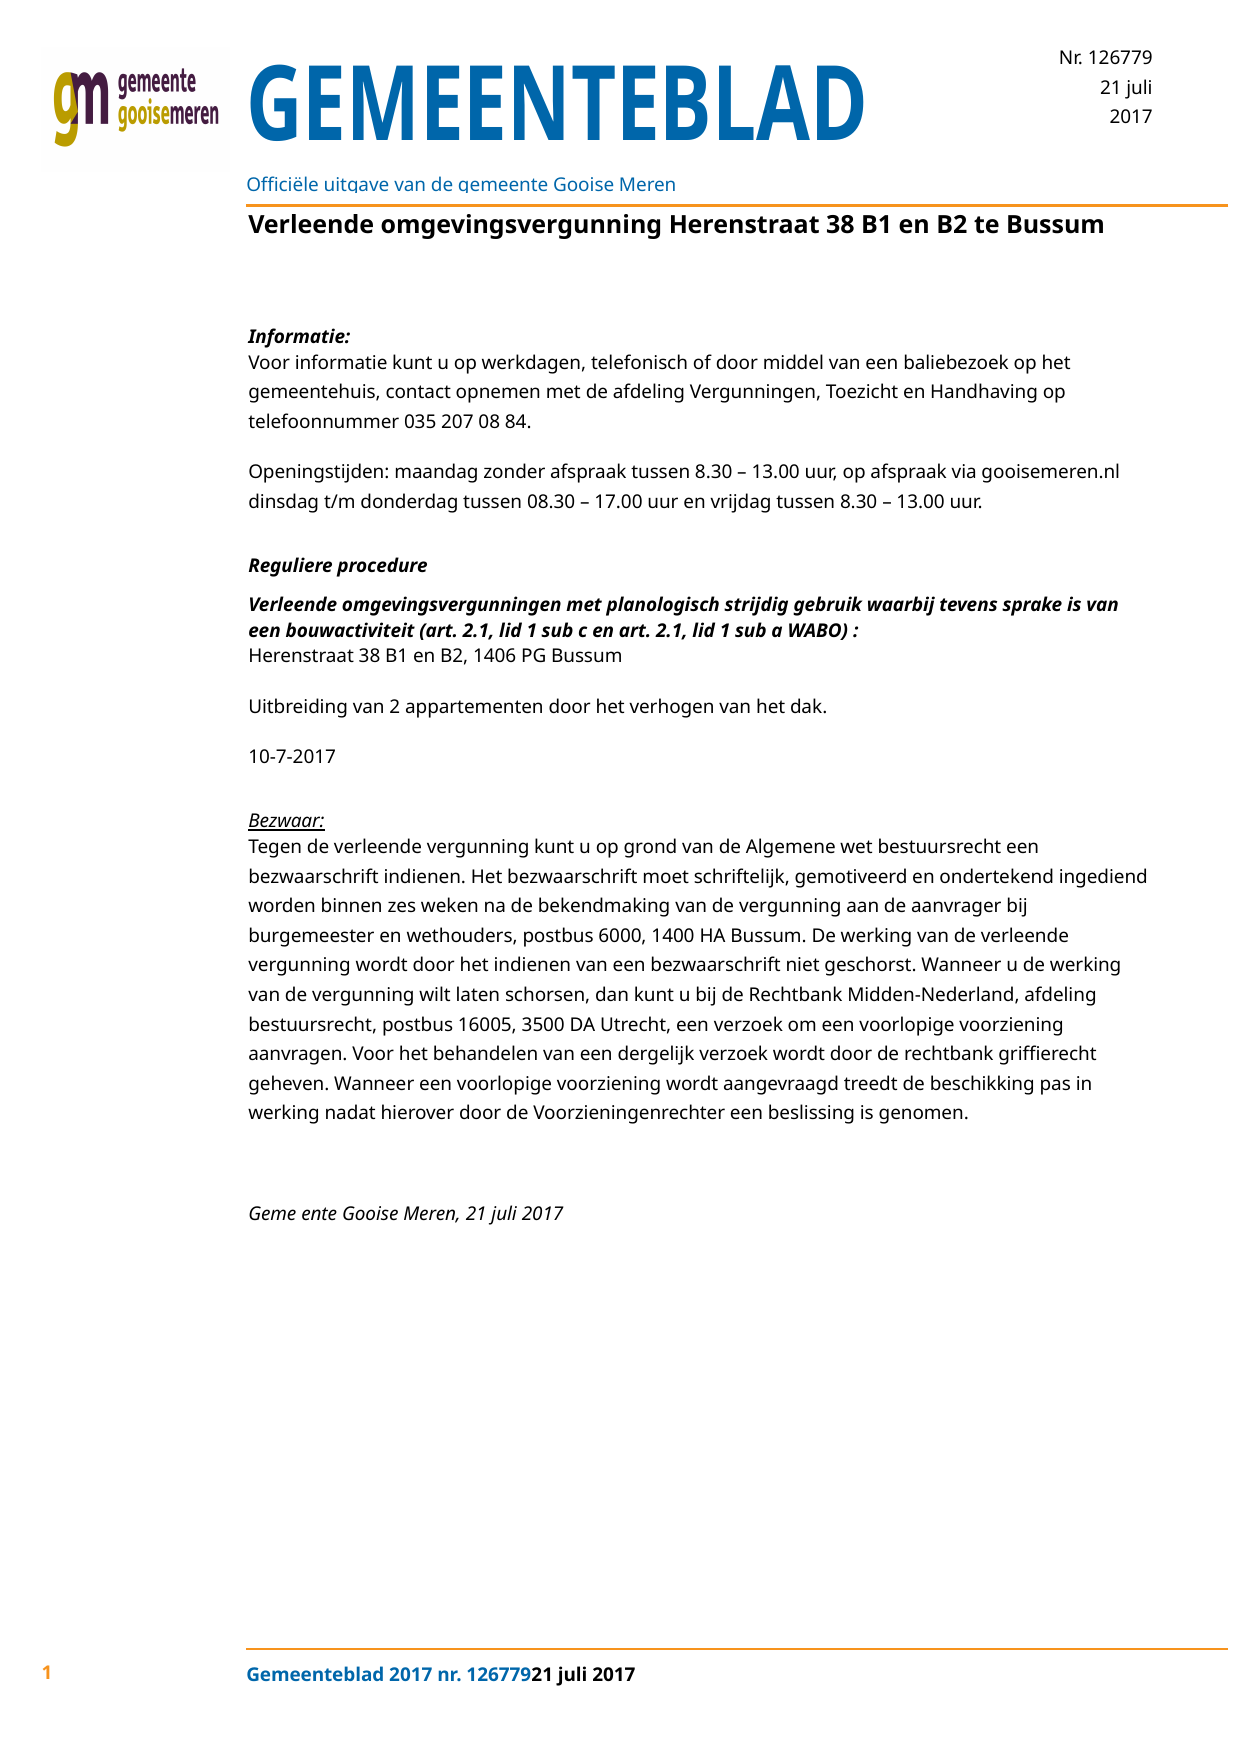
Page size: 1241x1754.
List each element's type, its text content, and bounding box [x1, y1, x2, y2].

text Verleende omgevingsvergunningen met planologisch strijdig gebruik waarbij tevens sprake is van een bouwactiviteit (art. 2.1, lid 1 sub c en art. 2.1, lid 1 sub a WABO) : [248, 591, 1152, 643]
text Tegen de verleende vergunning kunt u op grond van de Algemene wet bestuursrecht een bezwaarschrift indienen. Het bezwaarschrift moet schriftelijk, gemotiveerd en ondertekend ingediend worden binnen zes weken na de bekendmaking van de vergunning aan de aanvrager bij burgemeester en wethouders, postbus 6000, 1400 HA Bussum. De werking van de verleende vergunning wordt door het indienen van een bezwaarschrift niet geschorst. Wanneer u de werking van de vergunning wilt laten schorsen, dan kunt u bij de Rechtbank Midden-Nederland, afdeling bestuursrecht, postbus 16005, 3500 DA Utrecht, een verzoek om een voorlopige voorziening aanvragen. Voor het behandelen van een dergelijk verzoek wordt door de rechtbank griffierecht geheven. Wanneer een voorlopige voorziening wordt aangevraagd treedt de beschikking pas in werking nadat hierover door de Voorzieningenrechter een beslissing is genomen. [248, 833, 1152, 1125]
text Reguliere procedure [248, 552, 1152, 578]
text Uitbreiding van 2 appartementen door het verhogen van het dak. [248, 693, 1152, 719]
text Openingstijden: maandag zonder afspraak tussen 8.30 – 13.00 uur, op afspraak via gooisemeren.nl dinsdag t/m donderdag tussen 08.30 – 17.00 uur en vrijdag tussen 8.30 – 13.00 uur. [248, 458, 1152, 514]
text 10-7-2017 [248, 743, 1152, 769]
picture [41, 47, 231, 172]
text Verleende omgevingsvergunning Herenstraat 38 B1 en B2 te Bussum [248, 207, 1152, 241]
text Voor informatie kunt u op werkdagen, telefonisch of door middel van een baliebezoek op het gemeentehuis, contact opnemen met de afdeling Vergunningen, Toezicht en Handhaving op telefoonnummer 035 207 08 84. [248, 349, 1152, 434]
text Geme ente Gooise Meren, 21 juli 2017 [248, 1200, 1152, 1226]
text Informatie: [248, 323, 1152, 349]
text Herenstraat 38 B1 en B2, 1406 PG Bussum [248, 643, 1152, 668]
text Bezwaar: [248, 807, 1152, 833]
